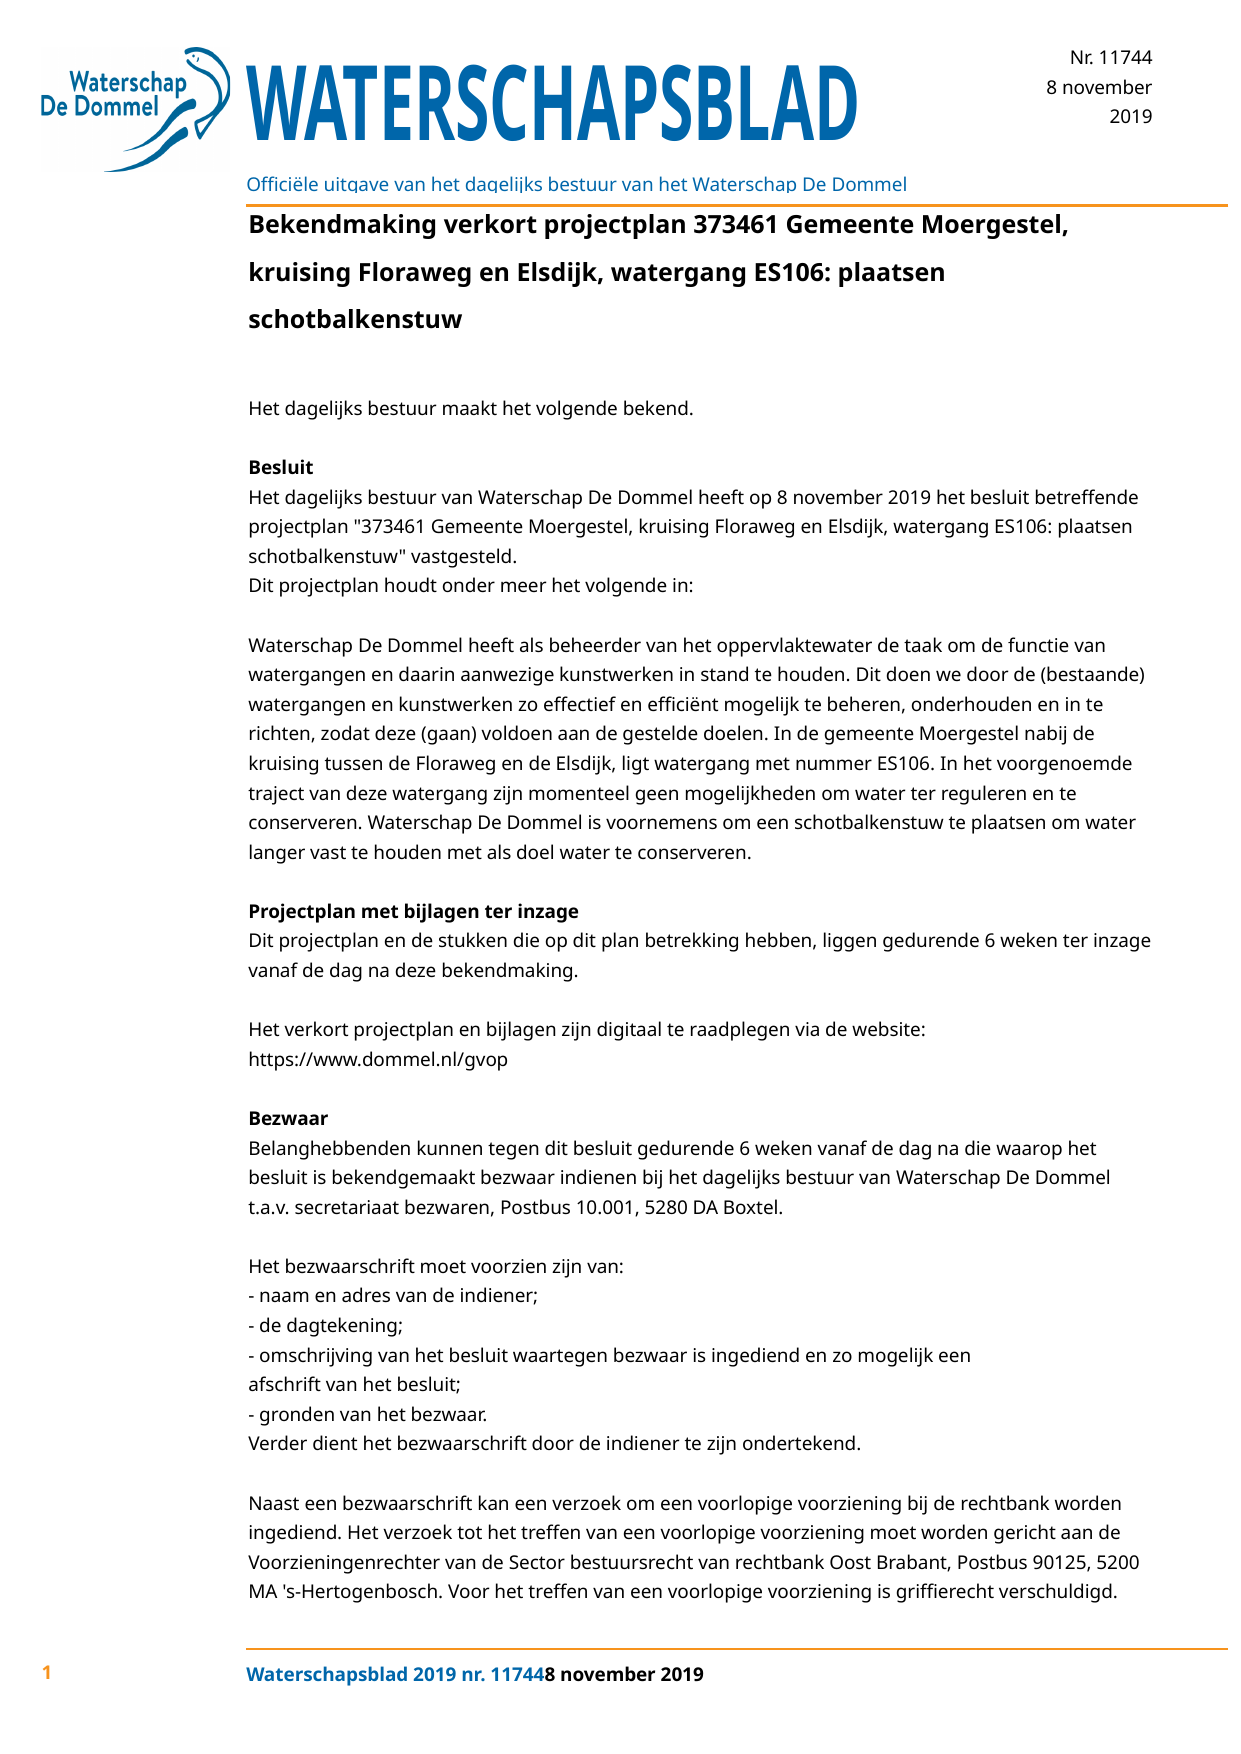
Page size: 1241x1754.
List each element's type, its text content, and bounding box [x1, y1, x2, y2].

picture [198, 118, 210, 131]
table_header Het dagelijks bestuur maakt het volgende bekend. Besluit Het dagelijks bestuur van Waterschap De Dommel heeft op 8 november 2019 het besluit betreffende projectplan "373461 Gemeente Moergestel, kruising Floraweg en Elsdijk, watergang ES106: plaatsen schotbalkenstuw" vastgesteld. Dit projectplan houdt onder meer het volgende in: Waterschap De Dommel heeft als beheerder van het oppervlaktewater de taak om de functie van watergangen en daarin aanwezige kunstwerken in stand te houden. Dit doen we door de (bestaande) watergangen en kunstwerken zo effectief en efficiënt mogelijk te beheren, onderhouden en in te richten, zodat deze (gaan) voldoen aan de gestelde doelen. In de gemeente Moergestel nabij de kruising tussen de Floraweg en de Elsdijk, ligt watergang met nummer ES106. In het voorgenoemde traject van deze watergang zijn momenteel geen mogelijkheden om water ter reguleren en te conserveren. Waterschap De Dommel is voornemens om een schotbalkenstuw te plaatsen om water langer vast te houden met als doel water te conserveren. Projectplan met bijlagen ter inzage Dit projectplan en de stukken die op dit plan betrekking hebben, liggen gedurende 6 weken ter inzage vanaf de dag na deze bekendmaking. Het verkort projectplan en bijlagen zijn digitaal te raadplegen via de website: https://www.dommel.nl/gvop Bezwaar Belanghebbenden kunnen tegen dit besluit gedurende 6 weken vanaf de dag na die waarop het besluit is bekendgemaakt bezwaar indienen bij het dagelijks bestuur van Waterschap De Dommel t.a.v. secretariaat bezwaren, Postbus 10.001, 5280 DA Boxtel. Het bezwaarschrift moet voorzien zijn van: ‑ naam en adres van de indiener; ‑ de dagtekening; ‑ omschrijving van het besluit waartegen bezwaar is ingediend en zo mogelijk een afschrift van het besluit; ‑ gronden van het bezwaar. Verder dient het bezwaarschrift door de indiener te zijn ondertekend. Naast een bezwaarschrift kan een verzoek om een voorlopige voorziening bij de rechtbank worden ingediend. Het verzoek tot het treffen van een voorlopige voorziening moet worden gericht aan de Voorzieningenrechter van de Sector bestuursrecht van rechtbank Oost Brabant, Postbus 90125, 5200 MA 's‑Hertogenbosch. Voor het treffen van een voorlopige voorziening is griffierecht verschuldigd. [248, 395, 1152, 1604]
picture [204, 47, 231, 76]
text Bekendmaking verkort projectplan 373461 Gemeente Moergestel, kruising Floraweg en Elsdijk, watergang ES106: plaatsen schotbalkenstuw [248, 207, 1152, 336]
picture [45, 99, 51, 111]
picture [41, 47, 231, 172]
